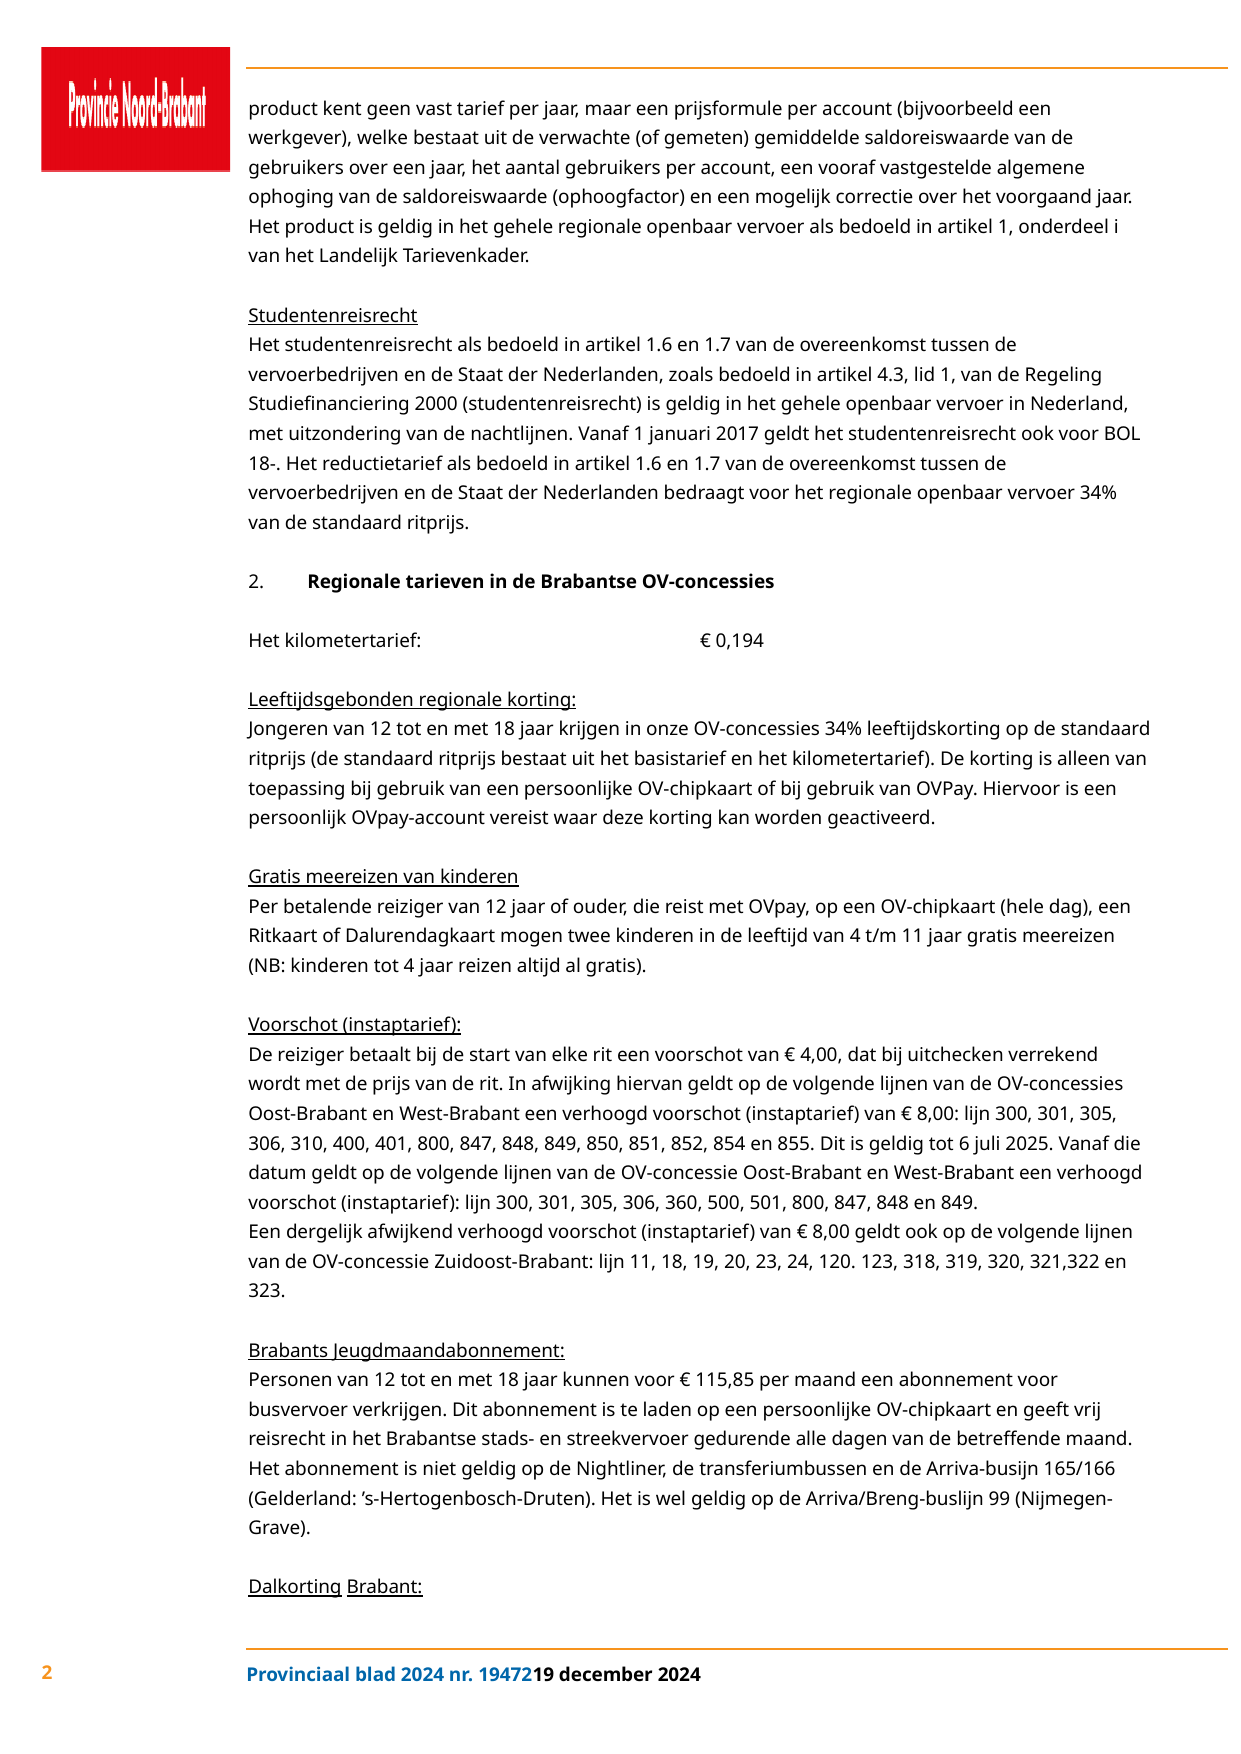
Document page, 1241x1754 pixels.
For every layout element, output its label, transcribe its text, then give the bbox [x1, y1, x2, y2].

text Het studentenreisrecht als bedoeld in artikel 1.6 en 1.7 van de overeenkomst tussen de vervoerbedrijven en de Staat der Nederlanden, zoals bedoeld in artikel 4.3, lid 1, van de Regeling Studiefinanciering 2000 (studentenreisrecht) is geldig in het gehele openbaar vervoer in Nederland, met uitzondering van de nachtlijnen. Vanaf 1 januari 2017 geldt het studentenreisrecht ook voor BOL 18-. Het reductietarief als bedoeld in artikel 1.6 en 1.7 van de overeenkomst tussen de vervoerbedrijven en de Staat der Nederlanden bedraagt voor het regionale openbaar vervoer 34% van de standaard ritprijs. [248, 331, 1152, 535]
text Jongeren van 12 tot en met 18 jaar krijgen in onze OV-concessies 34% leeftijdskorting op de standaard ritprijs (de standaard ritprijs bestaat uit het basistarief en het kilometertarief). De korting is alleen van toepassing bij gebruik van een persoonlijke OV-chipkaart of bij gebruik van OVPay. Hiervoor is een persoonlijk OVpay-account vereist waar deze korting kan worden geactiveerd. [248, 716, 1152, 830]
text Studentenreisrecht [248, 302, 1152, 328]
text Personen van 12 tot en met 18 jaar kunnen voor € 115,85 per maand een abonnement voor busvervoer verkrijgen. Dit abonnement is te laden op een persoonlijke OV-chipkaart en geeft vrij reisrecht in het Brabantse stads- en streekvervoer gedurende alle dagen van de betreffende maand. Het abonnement is niet geldig op de Nightliner, de transferiumbussen en de Arriva-busijn 165/166 (Gelderland: ’s-Hertogenbosch-Druten). Het is wel geldig op de Arriva/Breng-buslijn 99 (Nijmegen-Grave). [248, 1366, 1152, 1540]
text Gratis meereizen van kinderen [248, 863, 1152, 889]
text Het product is geldig in het gehele regionale openbaar vervoer als bedoeld in artikel 1, onderdeel i van het Landelijk Tarievenkader. [248, 213, 1152, 268]
text Voorschot (instaptarief): [248, 1011, 1152, 1037]
text Een dergelijk afwijkend verhoogd voorschot (instaptarief) van € 8,00 geldt ook op de volgende lijnen van de OV-concessie Zuidoost-Brabant: lijn 11, 18, 19, 20, 23, 24, 120. 123, 318, 319, 320, 321,322 en 323. [248, 1218, 1152, 1303]
text Brabants Jeugdmaandabonnement: [248, 1337, 1152, 1362]
table_header € 0,194 [700, 628, 1152, 653]
text Per betalende reiziger van 12 jaar of ouder, die reist met OVpay, op een OV-chipkaart (hele dag), een Ritkaart of Dalurendagkaart mogen twee kinderen in de leeftijd van 4 t/m 11 jaar gratis meereizen (NB: kinderen tot 4 jaar reizen altijd al gratis). [248, 893, 1152, 978]
text Dalkorting Brabant: [248, 1573, 1152, 1599]
table_header Het kilometertarief: [248, 628, 700, 653]
picture [41, 47, 231, 172]
list Regionale tarieven in de Brabantse OV-concessies [248, 568, 1152, 594]
text Leeftijdsgebonden regionale korting: [248, 686, 1152, 712]
text De reiziger betaalt bij de start van elke rit een voorschot van € 4,00, dat bij uitchecken verrekend wordt met de prijs van de rit. In afwijking hiervan geldt op de volgende lijnen van de OV-concessies Oost-Brabant en West-Brabant een verhoogd voorschot (instaptarief) van € 8,00: lijn 300, 301, 305, 306, 310, 400, 401, 800, 847, 848, 849, 850, 851, 852, 854 en 855. Dit is geldig tot 6 juli 2025. Vanaf die datum geldt op de volgende lijnen van de OV-concessie Oost-Brabant en West-Brabant een verhoogd voorschot (instaptarief): lijn 300, 301, 305, 306, 360, 500, 501, 800, 847, 848 en 849. [248, 1041, 1152, 1214]
text product kent geen vast tarief per jaar, maar een prijsformule per account (bijvoorbeeld een werkgever), welke bestaat uit de verwachte (of gemeten) gemiddelde saldoreiswaarde van de gebruikers over een jaar, het aantal gebruikers per account, een vooraf vastgestelde algemene ophoging van de saldoreiswaarde (ophoogfactor) en een mogelijk correctie over het voorgaand jaar. [248, 95, 1152, 209]
